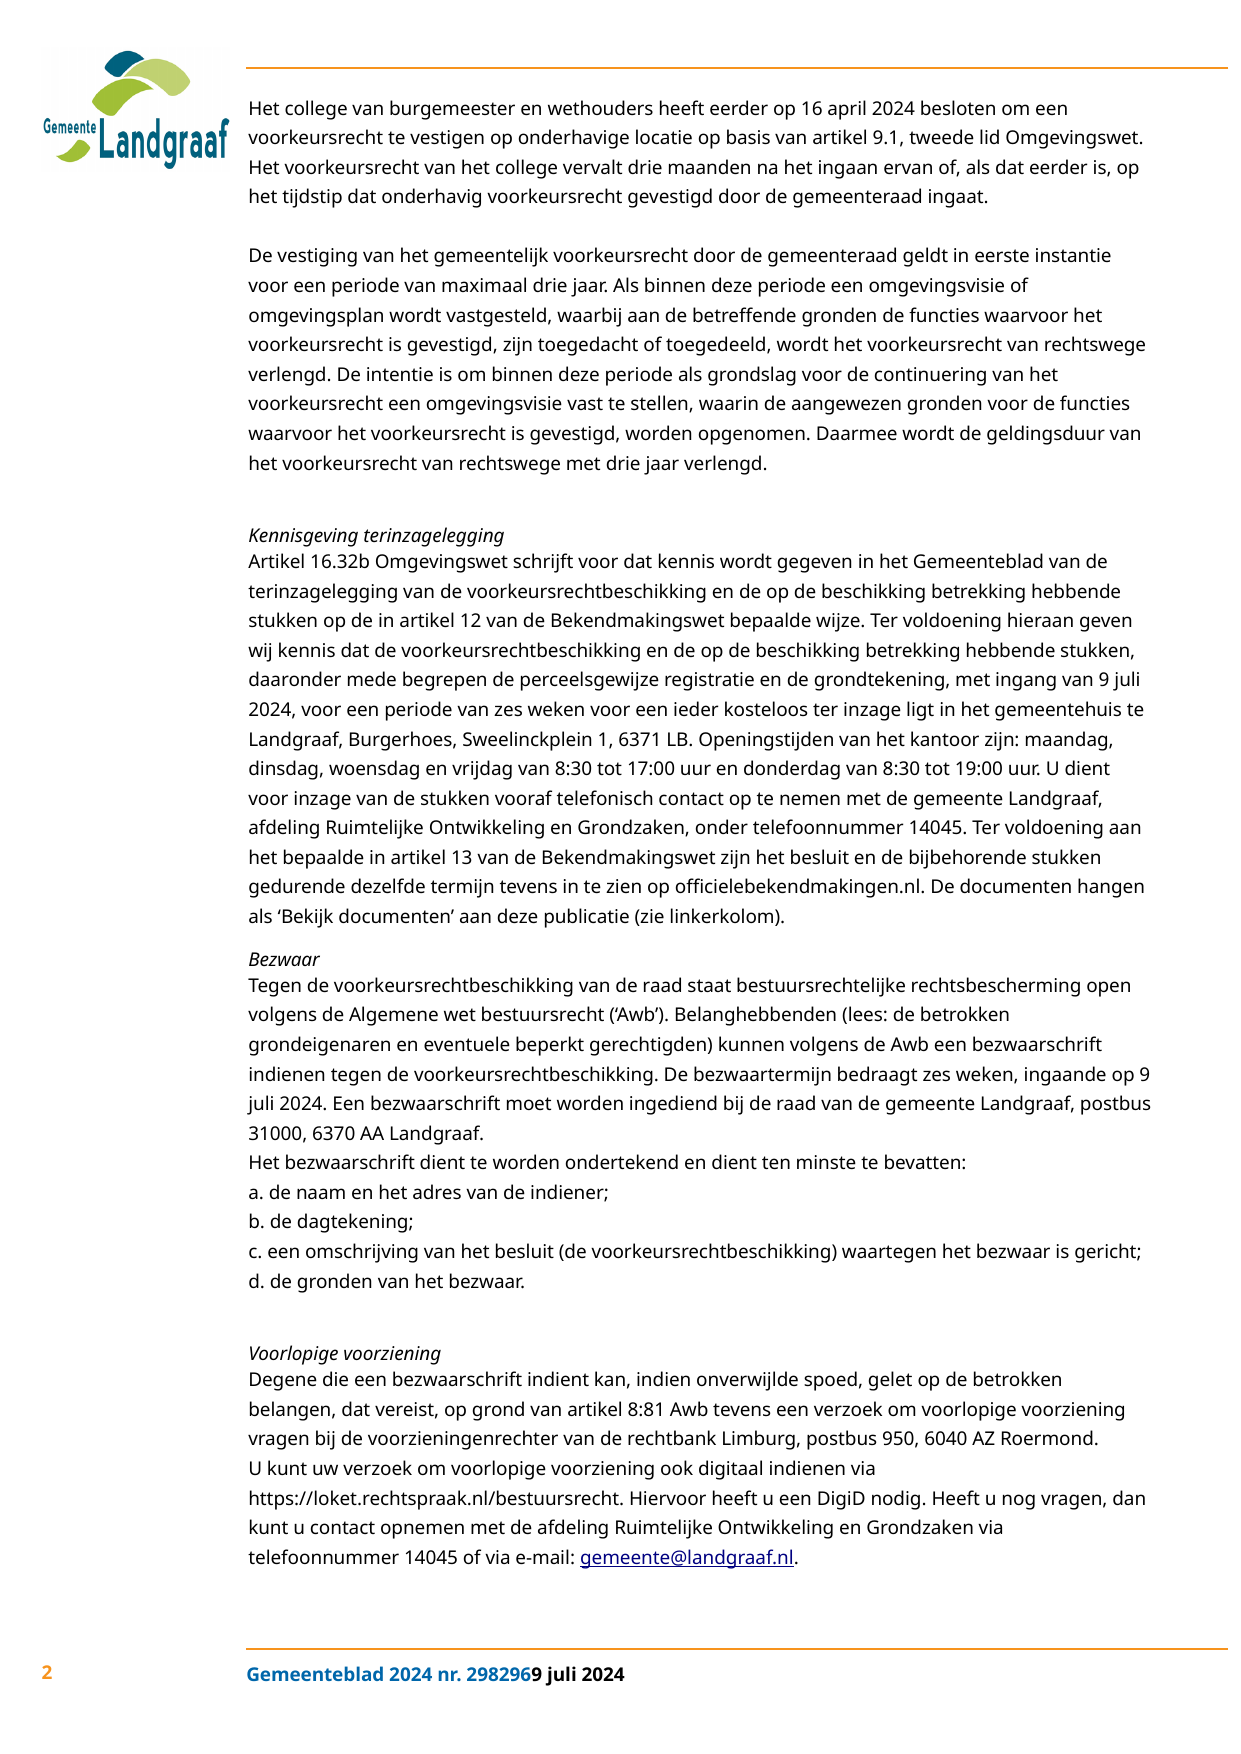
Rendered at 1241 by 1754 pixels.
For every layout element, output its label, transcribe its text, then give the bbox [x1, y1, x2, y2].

picture [41, 47, 231, 172]
text Bezwaar [248, 946, 1152, 972]
text Artikel 16.32b Omgevingswet schrijft voor dat kennis wordt gegeven in het Gemeenteblad van de terinzagelegging van de voorkeursrechtbeschikking en de op de beschikking betrekking hebbende stukken op de in artikel 12 van de Bekendmakingswet bepaalde wijze. Ter voldoening hieraan geven wij kennis dat de voorkeursrechtbeschikking en de op de beschikking betrekking hebbende stukken, daaronder mede begrepen de perceelsgewijze registratie en de grondtekening, met ingang van 9 juli 2024, voor een periode van zes weken voor een ieder kosteloos ter inzage ligt in het gemeentehuis te Landgraaf, Burgerhoes, Sweelinckplein 1, 6371 LB. Openingstijden van het kantoor zijn: maandag, dinsdag, woensdag en vrijdag van 8:30 tot 17:00 uur en donderdag van 8:30 tot 19:00 uur. U dient voor inzage van de stukken vooraf telefonisch contact op te nemen met de gemeente Landgraaf, afdeling Ruimtelijke Ontwikkeling en Grondzaken, onder telefoonnummer 14045. Ter voldoening aan het bepaalde in artikel 13 van de Bekendmakingswet zijn het besluit en de bijbehorende stukken gedurende dezelfde termijn tevens in te zien op officielebekendmakingen.nl. De documenten hangen als ‘Bekijk documenten’ aan deze publicatie (zie linkerkolom). [248, 548, 1152, 929]
text Het bezwaarschrift dient te worden ondertekend en dient ten minste te bevatten: [248, 1149, 1152, 1175]
text a. de naam en het adres van de indiener; [248, 1179, 1152, 1205]
text c. een omschrijving van het besluit (de voorkeursrechtbeschikking) waartegen het bezwaar is gericht; [248, 1238, 1152, 1264]
text Het college van burgemeester en wethouders heeft eerder op 16 april 2024 besloten om een voorkeursrecht te vestigen op onderhavige locatie op basis van artikel 9.1, tweede lid Omgevingswet. Het voorkeursrecht van het college vervalt drie maanden na het ingaan ervan of, als dat eerder is, op het tijdstip dat onderhavig voorkeursrecht gevestigd door de gemeenteraad ingaat. [248, 95, 1152, 209]
text Tegen de voorkeursrechtbeschikking van de raad staat bestuursrechtelijke rechtsbescherming open volgens de Algemene wet bestuursrecht (‘Awb’). Belanghebbenden (lees: de betrokken grondeigenaren en eventuele beperkt gerechtigden) kunnen volgens de Awb een bezwaarschrift indienen tegen de voorkeursrechtbeschikking. De bezwaartermijn bedraagt zes weken, ingaande op 9 juli 2024. Een bezwaarschrift moet worden ingediend bij de raad van de gemeente Landgraaf, postbus 31000, 6370 AA Landgraaf. [248, 972, 1152, 1146]
text Degene die een bezwaarschrift indient kan, indien onverwijlde spoed, gelet op de betrokken belangen, dat vereist, op grond van artikel 8:81 Awb tevens een verzoek om voorlopige voorziening vragen bij de voorzieningenrechter van de rechtbank Limburg, postbus 950, 6040 AZ Roermond. [248, 1366, 1152, 1451]
text U kunt uw verzoek om voorlopige voorziening ook digitaal indienen via https://loket.rechtspraak.nl/bestuursrecht. Hiervoor heeft u een DigiD nodig. Heeft u nog vragen, dan kunt u contact opnemen met de afdeling Ruimtelijke Ontwikkeling en Grondzaken via telefoonnummer 14045 of via e-mail: gemeente@landgraaf.nl. [248, 1455, 1152, 1569]
text Kennisgeving terinzagelegging [248, 522, 1152, 548]
text b. de dagtekening; [248, 1209, 1152, 1234]
text De vestiging van het gemeentelijk voorkeursrecht door de gemeenteraad geldt in eerste instantie voor een periode van maximaal drie jaar. Als binnen deze periode een omgevingsvisie of omgevingsplan wordt vastgesteld, waarbij aan de betreffende gronden de functies waarvoor het voorkeursrecht is gevestigd, zijn toegedacht of toegedeeld, wordt het voorkeursrecht van rechtswege verlengd. De intentie is om binnen deze periode als grondslag voor de continuering van het voorkeursrecht een omgevingsvisie vast te stellen, waarin de aangewezen gronden voor de functies waarvoor het voorkeursrecht is gevestigd, worden opgenomen. Daarmee wordt de geldingsduur van het voorkeursrecht van rechtswege met drie jaar verlengd. [248, 243, 1152, 476]
text Voorlopige voorziening [248, 1341, 1152, 1366]
text d. de gronden van het bezwaar. [248, 1268, 1152, 1294]
